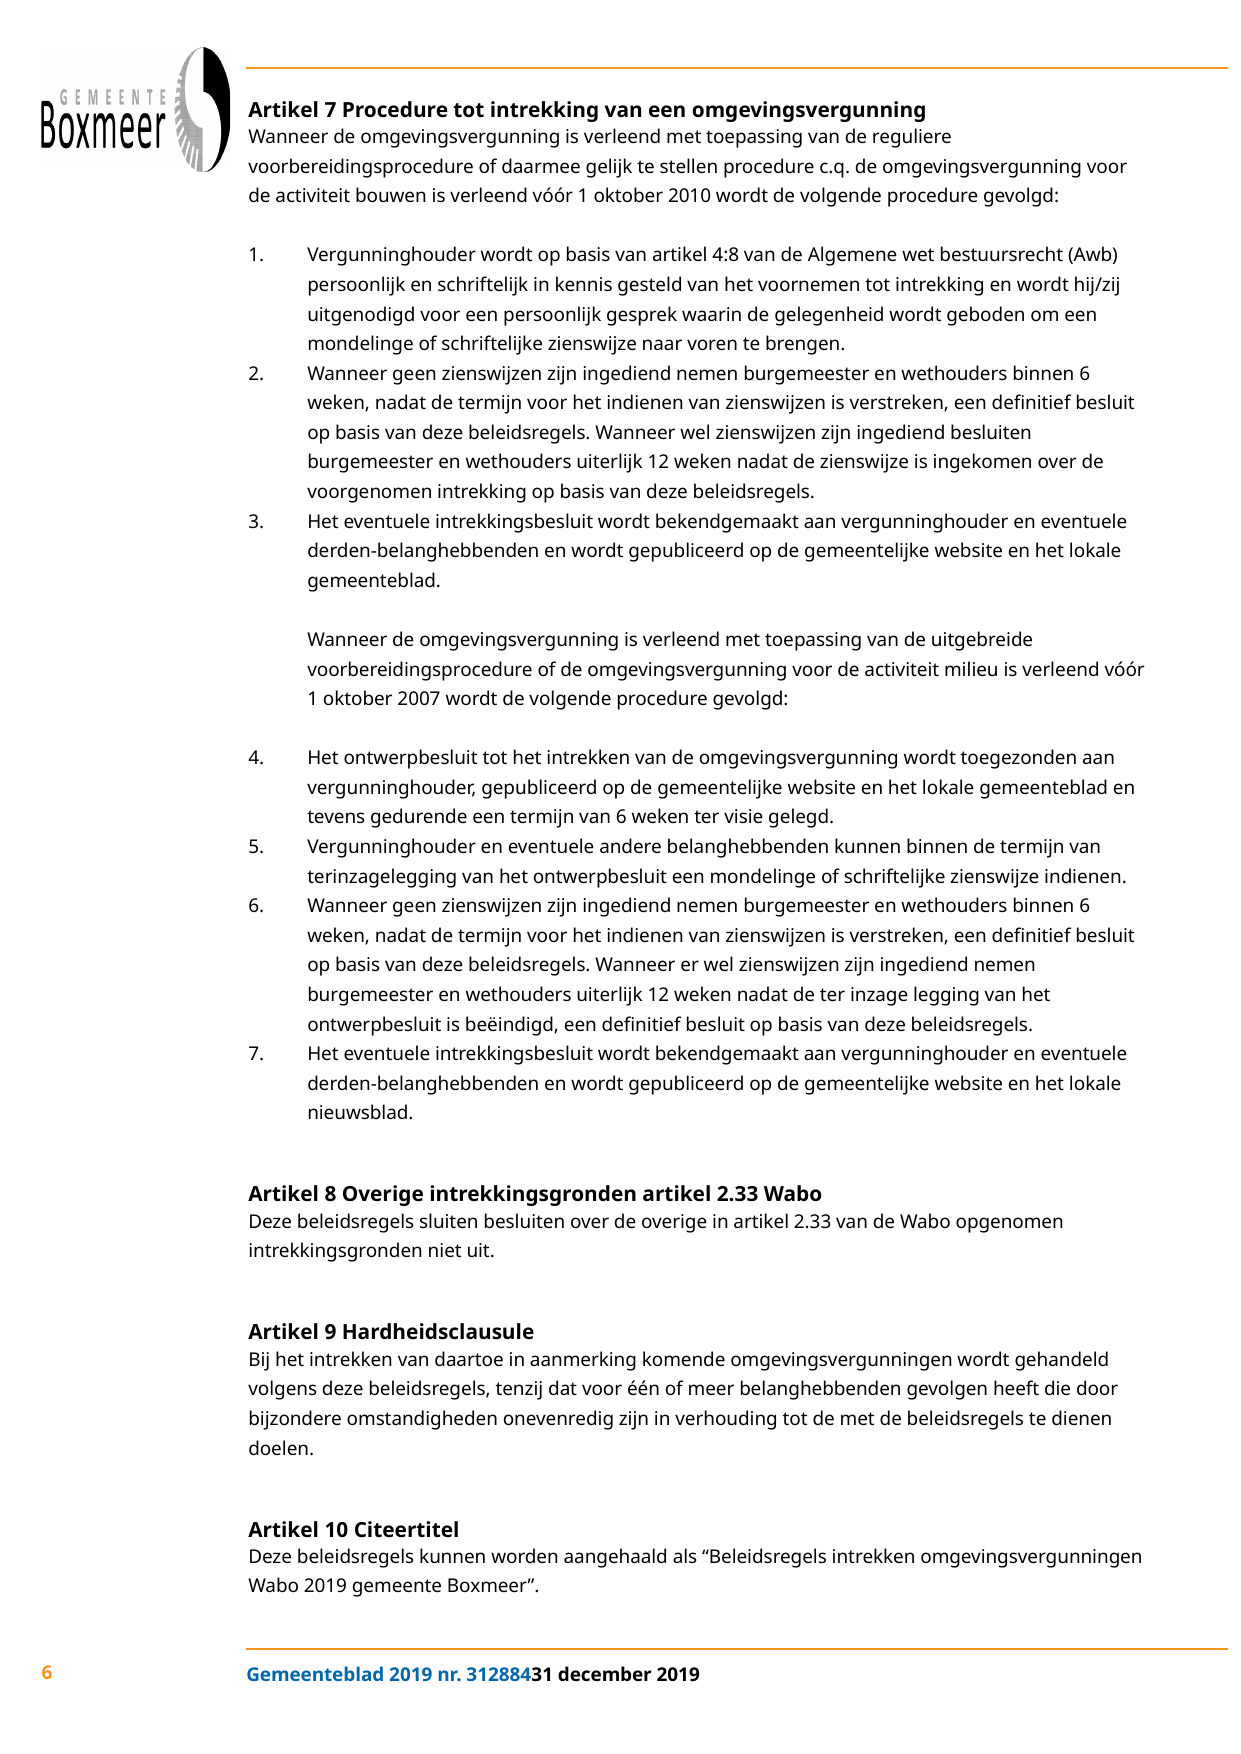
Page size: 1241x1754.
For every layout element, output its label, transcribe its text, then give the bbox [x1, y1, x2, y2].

list Vergunninghouder wordt op basis van artikel 4:8 van de Algemene wet bestuursrecht (Awb) persoonlijk en schriftelijk in kennis gesteld van het voornemen tot intrekking en wordt hij/zij uitgenodigd voor een persoonlijk gesprek waarin de gelegenheid wordt geboden om een mondelinge of schriftelijke zienswijze naar voren te brengen. [248, 242, 1152, 356]
list Het eventuele intrekkingsbesluit wordt bekendgemaakt aan vergunninghouder en eventuele derden-belanghebbenden en wordt gepubliceerd op de gemeentelijke website en het lokale gemeenteblad. [248, 508, 1152, 593]
list Wanneer de omgevingsvergunning is verleend met toepassing van de uitgebreide voorbereidingsprocedure of de omgevingsvergunning voor de activiteit milieu is verleend vóór 1 oktober 2007 wordt de volgende procedure gevolgd: [248, 626, 1152, 711]
list Wanneer geen zienswijzen zijn ingediend nemen burgemeester en wethouders binnen 6 weken, nadat de termijn voor het indienen van zienswijzen is verstreken, een definitief besluit op basis van deze beleidsregels. Wanneer wel zienswijzen zijn ingediend besluiten burgemeester en wethouders uiterlijk 12 weken nadat de zienswijze is ingekomen over de voorgenomen intrekking op basis van deze beleidsregels. [248, 360, 1152, 504]
text Artikel 9 Hardheidsclausule [248, 1317, 1152, 1346]
text Artikel 7 Procedure tot intrekking van een omgevingsvergunning [248, 95, 1152, 123]
text Deze beleidsregels sluiten besluiten over de overige in artikel 2.33 van de Wabo opgenomen intrekkingsgronden niet uit. [248, 1208, 1152, 1263]
picture [41, 47, 231, 172]
list Wanneer geen zienswijzen zijn ingediend nemen burgemeester en wethouders binnen 6 weken, nadat de termijn voor het indienen van zienswijzen is verstreken, een definitief besluit op basis van deze beleidsregels. Wanneer er wel zienswijzen zijn ingediend nemen burgemeester en wethouders uiterlijk 12 weken nadat de ter inzage legging van het ontwerpbesluit is beëindigd, een definitief besluit op basis van deze beleidsregels. [248, 892, 1152, 1036]
text Deze beleidsregels kunnen worden aangehaald als “Beleidsregels intrekken omgevingsvergunningen Wabo 2019 gemeente Boxmeer”. [248, 1543, 1152, 1598]
text Bij het intrekken van daartoe in aanmerking komende omgevingsvergunningen wordt gehandeld volgens deze beleidsregels, tenzij dat voor één of meer belanghebbenden gevolgen heeft die door bijzondere omstandigheden onevenredig zijn in verhouding tot de met de beleidsregels te dienen doelen. [248, 1346, 1152, 1460]
list Vergunninghouder en eventuele andere belanghebbenden kunnen binnen de termijn van terinzagelegging van het ontwerpbesluit een mondelinge of schriftelijke zienswijze indienen. [248, 833, 1152, 888]
list Het ontwerpbesluit tot het intrekken van de omgevingsvergunning wordt toegezonden aan vergunninghouder, gepubliceerd op de gemeentelijke website en het lokale gemeenteblad en tevens gedurende een termijn van 6 weken ter visie gelegd. [248, 744, 1152, 829]
text Artikel 8 Overige intrekkingsgronden artikel 2.33 Wabo [248, 1179, 1152, 1208]
text Artikel 10 Citeertitel [248, 1515, 1152, 1543]
text Wanneer de omgevingsvergunning is verleend met toepassing van de reguliere voorbereidingsprocedure of daarmee gelijk te stellen procedure c.q. de omgevingsvergunning voor de activiteit bouwen is verleend vóór 1 oktober 2010 wordt de volgende procedure gevolgd: [248, 123, 1152, 208]
list Het eventuele intrekkingsbesluit wordt bekendgemaakt aan vergunninghouder en eventuele derden-belanghebbenden en wordt gepubliceerd op de gemeentelijke website en het lokale nieuwsblad. [248, 1040, 1152, 1125]
